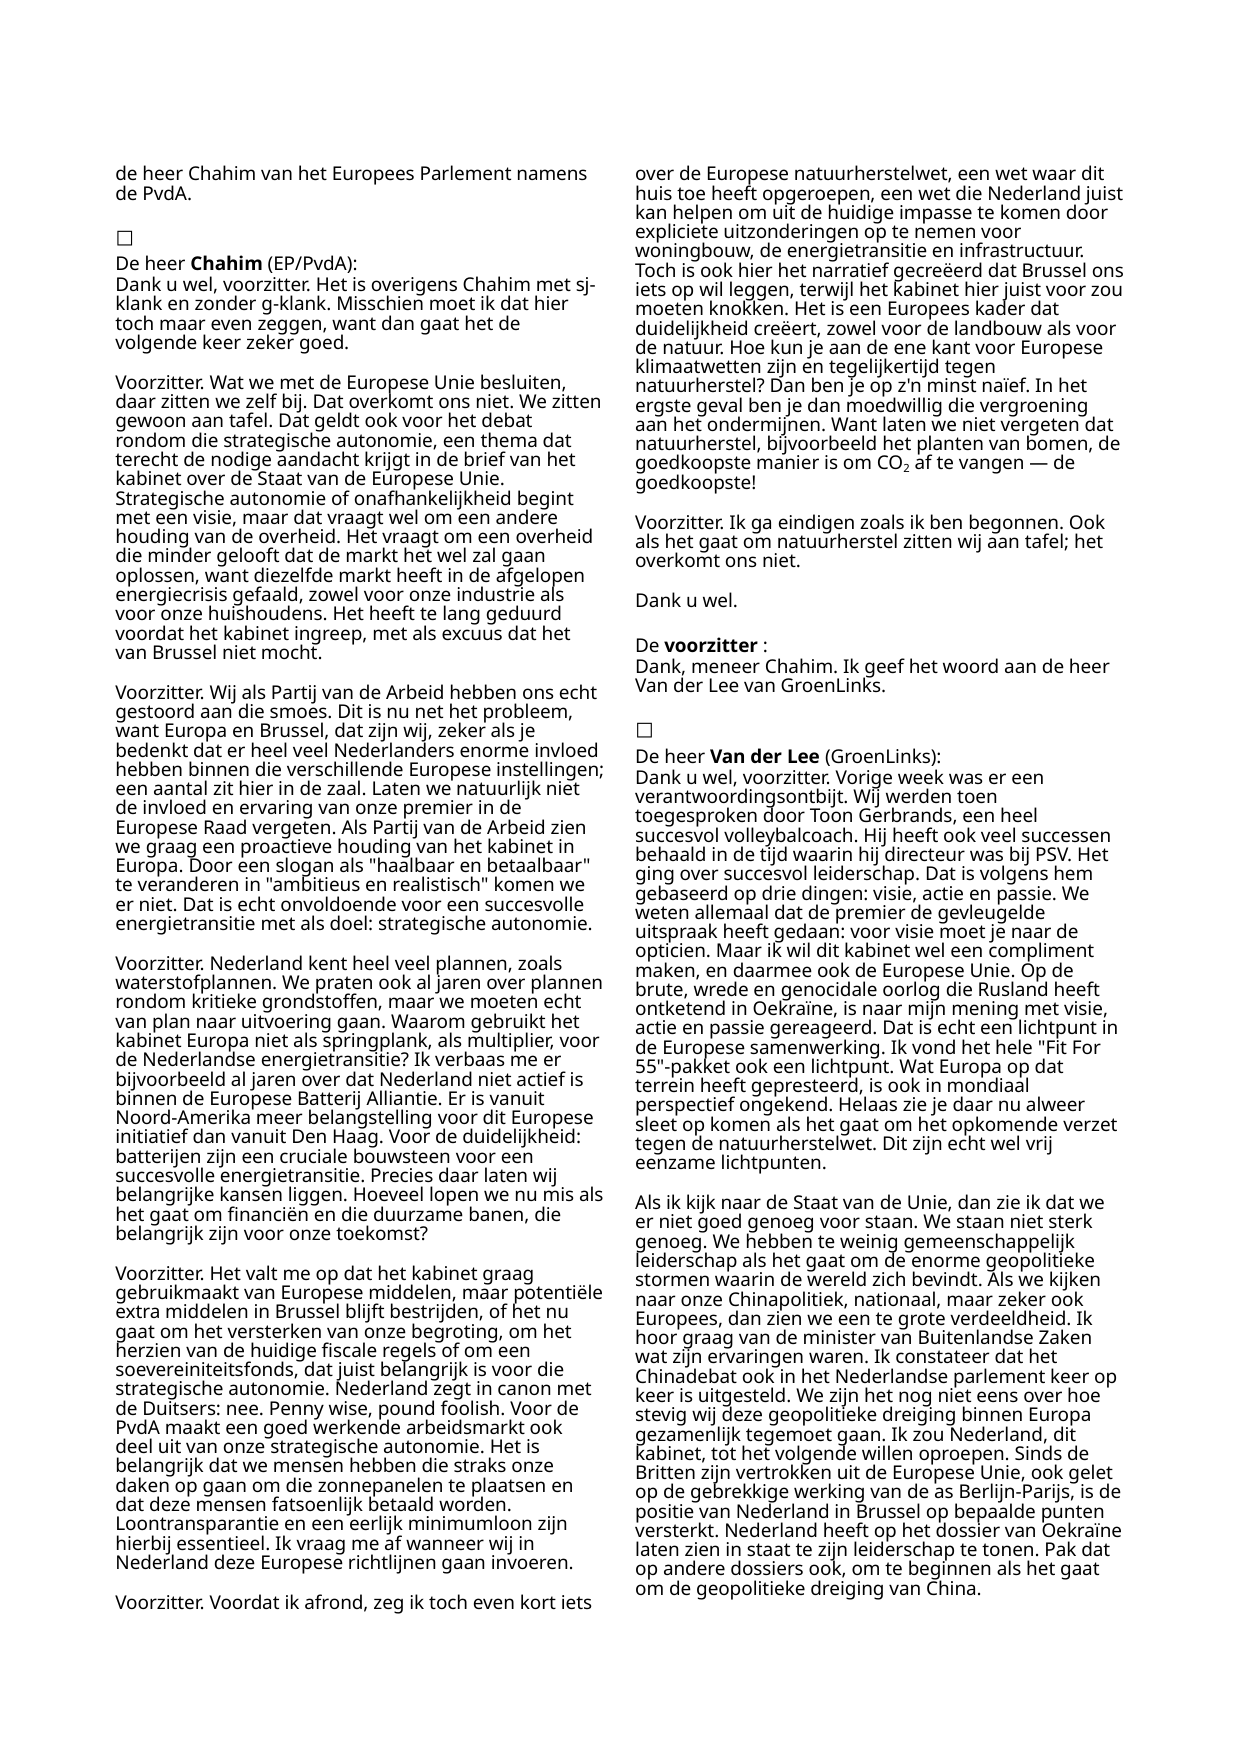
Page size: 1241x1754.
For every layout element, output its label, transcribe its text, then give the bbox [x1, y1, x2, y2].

text Voorzitter. Ik ga eindigen zoals ik ben begonnen. Ook als het gaat om natuurherstel zitten wij aan tafel; het overkomt ons niet. [635, 514, 1125, 571]
text over de Europese natuurherstelwet, een wet waar dit huis toe heeft opgeroepen, een wet die Nederland juist kan helpen om uit de huidige impasse te komen door expliciete uitzonderingen op te nemen voor woningbouw, de energietransitie en infrastructuur. Toch is ook hier het narratief gecreëerd dat Brussel ons iets op wil leggen, terwijl het kabinet hier juist voor zou moeten knokken. Het is een Europees kader dat duidelijkheid creëert, zowel voor de landbouw als voor de natuur. Hoe kun je aan de ene kant voor Europese klimaatwetten zijn en tegelijkertijd tegen natuurherstel? Dan ben je op z'n minst naïef. In het ergste geval ben je dan moedwillig die vergroening aan het ondermijnen. Want laten we niet vergeten dat natuurherstel, bijvoorbeeld het planten van bomen, de goedkoopste manier is om CO2 af te vangen — de goedkoopste! [635, 165, 1125, 493]
text Dank u wel, voorzitter. Vorige week was er een verantwoordingsontbijt. Wij werden toen toegesproken door Toon Gerbrands, een heel succesvol volleybalcoach. Hij heeft ook veel successen behaald in de tijd waarin hij directeur was bij PSV. Het ging over succesvol leiderschap. Dat is volgens hem gebaseerd op drie dingen: visie, actie en passie. We weten allemaal dat de premier de gevleugelde uitspraak heeft gedaan: voor visie moet je naar de opticien. Maar ik wil dit kabinet wel een compliment maken, en daarmee ook de Europese Unie. Op de brute, wrede en genocidale oorlog die Rusland heeft ontketend in Oekraïne, is naar mijn mening met visie, actie en passie gereageerd. Dat is echt een lichtpunt in de Europese samenwerking. Ik vond het hele "Fit For 55"-pakket ook een lichtpunt. Wat Europa op dat terrein heeft gepresteerd, is ook in mondiaal perspectief ongekend. Helaas zie je daar nu alweer sleet op komen als het gaat om het opkomende verzet tegen de natuurherstelwet. Dit zijn echt wel vrij eenzame lichtpunten. [635, 769, 1125, 1173]
text Dank u wel. [635, 592, 1125, 611]
text Voorzitter. Wij als Partij van de Arbeid hebben ons echt gestoord aan die smoes. Dit is nu net het probleem, want Europa en Brussel, dat zijn wij, zeker als je bedenkt dat er heel veel Nederlanders enorme invloed hebben binnen die verschillende Europese instellingen; een aantal zit hier in de zaal. Laten we natuurlijk niet de invloed en ervaring van onze premier in de Europese Raad vergeten. Als Partij van de Arbeid zien we graag een proactieve houding van het kabinet in Europa. Door een slogan als "haalbaar en betaalbaar" te veranderen in "ambitieus en realistisch" komen we er niet. Dat is echt onvoldoende voor een succesvolle energietransitie met als doel: strategische autonomie. [115, 684, 605, 934]
text Voorzitter. Nederland kent heel veel plannen, zoals waterstofplannen. We praten ook al jaren over plannen rondom kritieke grondstoffen, maar we moeten echt van plan naar uitvoering gaan. Waarom gebruikt het kabinet Europa niet als springplank, als multiplier, voor de Nederlandse energietransitie? Ik verbaas me er bijvoorbeeld al jaren over dat Nederland niet actief is binnen de Europese Batterij Alliantie. Er is vanuit Noord-Amerika meer belangstelling voor dit Europese initiatief dan vanuit Den Haag. Voor de duidelijkheid: batterijen zijn een cruciale bouwsteen voor een succesvolle energietransitie. Precies daar laten wij belangrijke kansen liggen. Hoeveel lopen we nu mis als het gaat om financiën en die duurzame banen, die belangrijk zijn voor onze toekomst? [115, 955, 605, 1244]
text Dank, meneer Chahim. Ik geef het woord aan de heer Van der Lee van GroenLinks. [635, 658, 1125, 697]
text Dank u wel, voorzitter. Het is overigens Chahim met sj-klank en zonder g-klank. Misschien moet ik dat hier toch maar even zeggen, want dan gaat het de volgende keer zeker goed. [115, 276, 605, 353]
text de heer Chahim van het Europees Parlement namens de PvdA. [115, 165, 605, 204]
text Voorzitter. Wat we met de Europese Unie besluiten, daar zitten we zelf bij. Dat overkomt ons niet. We zitten gewoon aan tafel. Dat geldt ook voor het debat rondom die strategische autonomie, een thema dat terecht de nodige aandacht krijgt in de brief van het kabinet over de Staat van de Europese Unie. Strategische autonomie of onafhankelijkheid begint met een visie, maar dat vraagt wel om een andere houding van de overheid. Het vraagt om een overheid die minder gelooft dat de markt het wel zal gaan oplossen, want diezelfde markt heeft in de afgelopen energiecrisis gefaald, zowel voor onze industrie als voor onze huishoudens. Het heeft te lang geduurd voordat het kabinet ingreep, met als excuus dat het van Brussel niet mocht. [115, 374, 605, 663]
text De heer Chahim (EP/PvdA): [115, 250, 605, 276]
text ⬜ [115, 225, 605, 250]
text Voorzitter. Het valt me op dat het kabinet graag gebruikmaakt van Europese middelen, maar potentiële extra middelen in Brussel blijft bestrijden, of het nu gaat om het versterken van onze begroting, om het herzien van de huidige fiscale regels of om een soevereiniteitsfonds, dat juist belangrijk is voor die strategische autonomie. Nederland zegt in canon met de Duitsers: nee. Penny wise, pound foolish. Voor de PvdA maakt een goed werkende arbeidsmarkt ook deel uit van onze strategische autonomie. Het is belangrijk dat we mensen hebben die straks onze daken op gaan om die zonnepanelen te plaatsen en dat deze mensen fatsoenlijk betaald worden. Loontransparantie en een eerlijk minimumloon zijn hierbij essentieel. Ik vraag me af wanneer wij in Nederland deze Europese richtlijnen gaan invoeren. [115, 1265, 605, 1573]
text Als ik kijk naar de Staat van de Unie, dan zie ik dat we er niet goed genoeg voor staan. We staan niet sterk genoeg. We hebben te weinig gemeenschappelijk leiderschap als het gaat om de enorme geopolitieke stormen waarin de wereld zich bevindt. Als we kijken naar onze Chinapolitiek, nationaal, maar zeker ook Europees, dan zien we een te grote verdeeldheid. Ik hoor graag van de minister van Buitenlandse Zaken wat zijn ervaringen waren. Ik constateer dat het Chinadebat ook in het Nederlandse parlement keer op keer is uitgesteld. We zijn het nog niet eens over hoe stevig wij deze geopolitieke dreiging binnen Europa gezamenlijk tegemoet gaan. Ik zou Nederland, dit kabinet, tot het volgende willen oproepen. Sinds de Britten zijn vertrokken uit de Europese Unie, ook gelet op de gebrekkige werking van de as Berlijn-Parijs, is de positie van Nederland in Brussel op bepaalde punten versterkt. Nederland heeft op het dossier van Oekraïne laten zien in staat te zijn leiderschap te tonen. Pak dat op andere dossiers ook, om te beginnen als het gaat om de geopolitieke dreiging van China. [635, 1194, 1125, 1599]
text ⬜ [635, 717, 1125, 743]
text De voorzitter : [635, 632, 1125, 658]
text Voorzitter. Voordat ik afrond, zeg ik toch even kort iets [115, 1594, 605, 1613]
text De heer Van der Lee (GroenLinks): [635, 743, 1125, 769]
